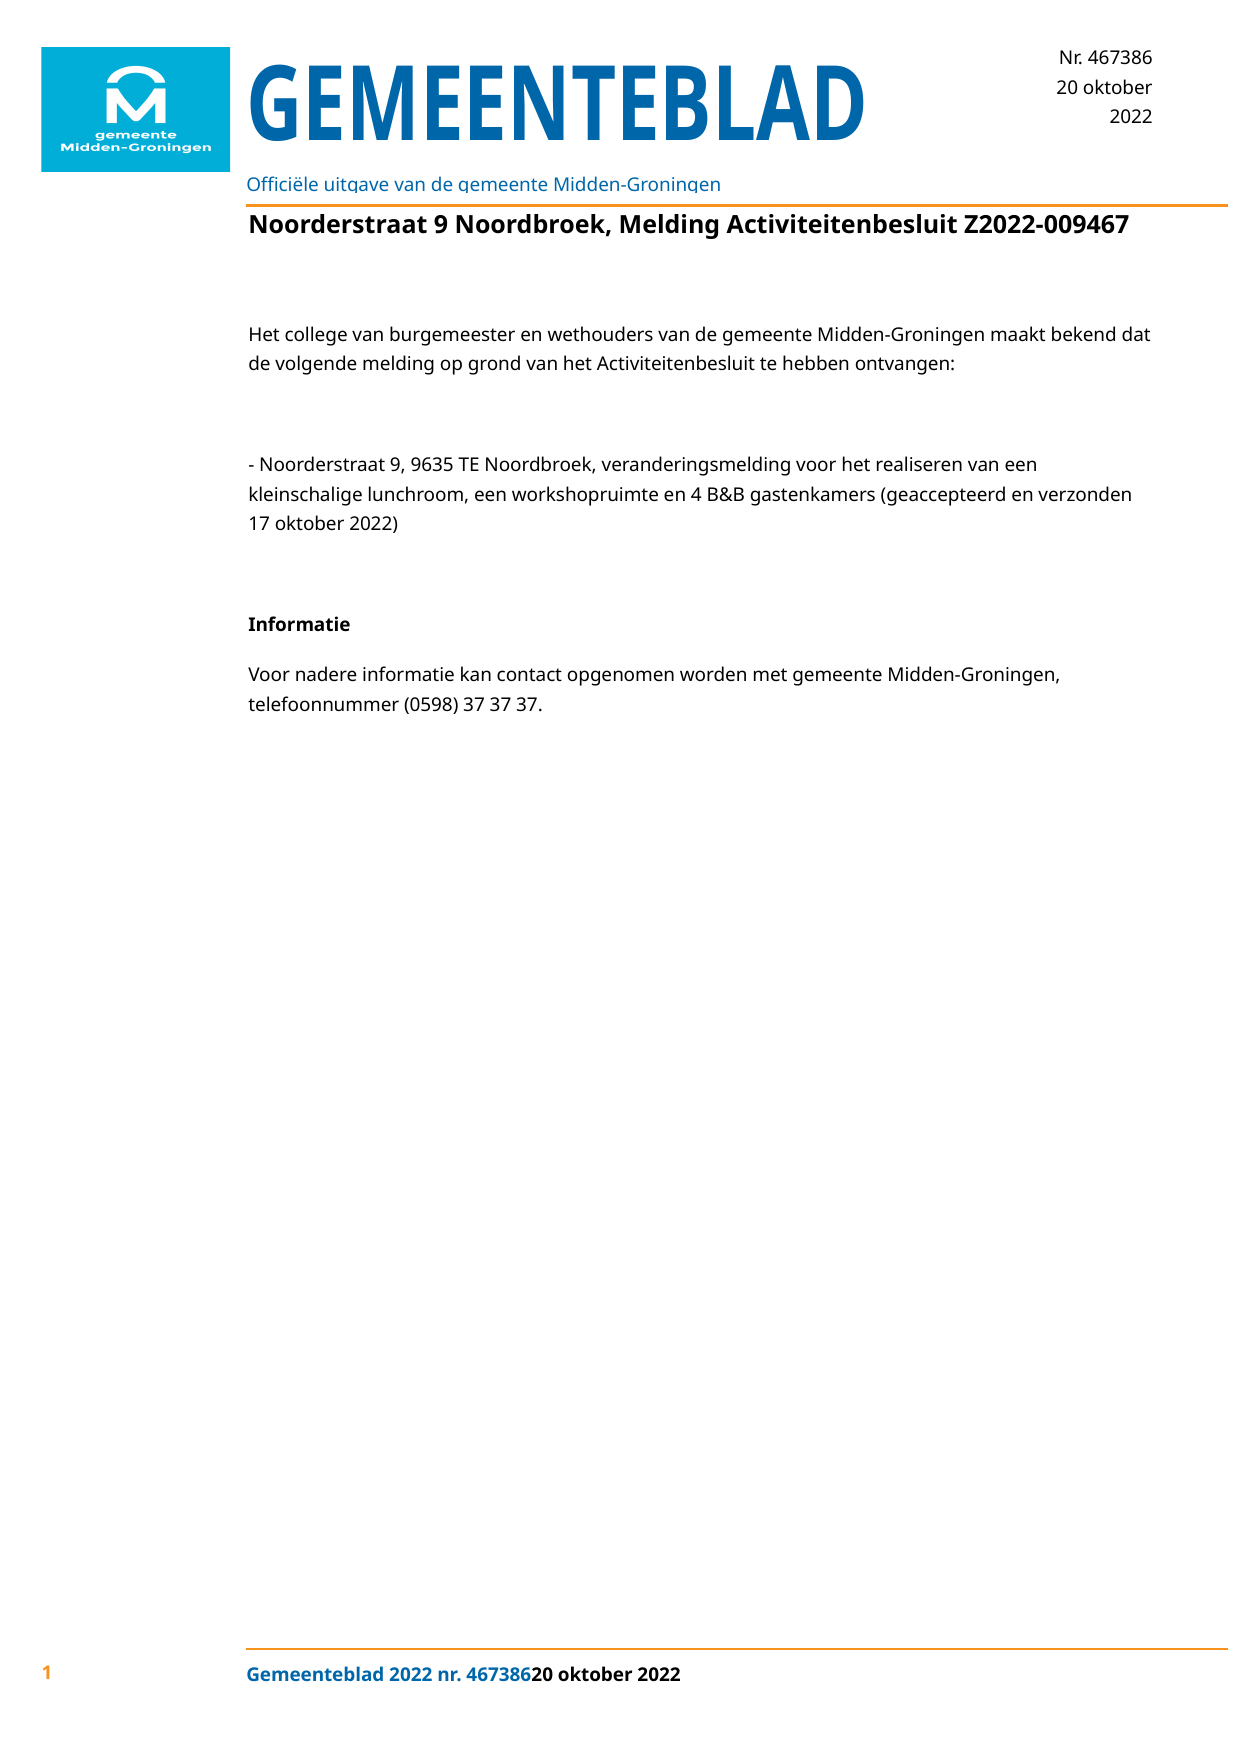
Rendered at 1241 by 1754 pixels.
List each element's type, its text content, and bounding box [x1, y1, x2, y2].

picture [107, 89, 165, 122]
text Het college van burgemeester en wethouders van de gemeente Midden-Groningen maakt bekend dat de volgende melding op grond van het Activiteitenbesluit te hebben ontvangen: [248, 321, 1152, 376]
picture [184, 146, 190, 153]
picture [108, 66, 164, 82]
text Informatie [248, 611, 1152, 637]
text Noorderstraat 9 Noordbroek, Melding Activiteitenbesluit Z2022-009467 [248, 207, 1152, 241]
text - Noorderstraat 9, 9635 TE Noordbroek, veranderingsmelding voor het realiseren van een kleinschalige lunchroom, een workshopruimte en 4 B&B gastenkamers (geaccepteerd en verzonden 17 oktober 2022) [248, 451, 1152, 536]
text Voor nadere informatie kan contact opgenomen worden met gemeente Midden-Groningen, telefoonnummer (0598) 37 37 37. [248, 662, 1152, 717]
